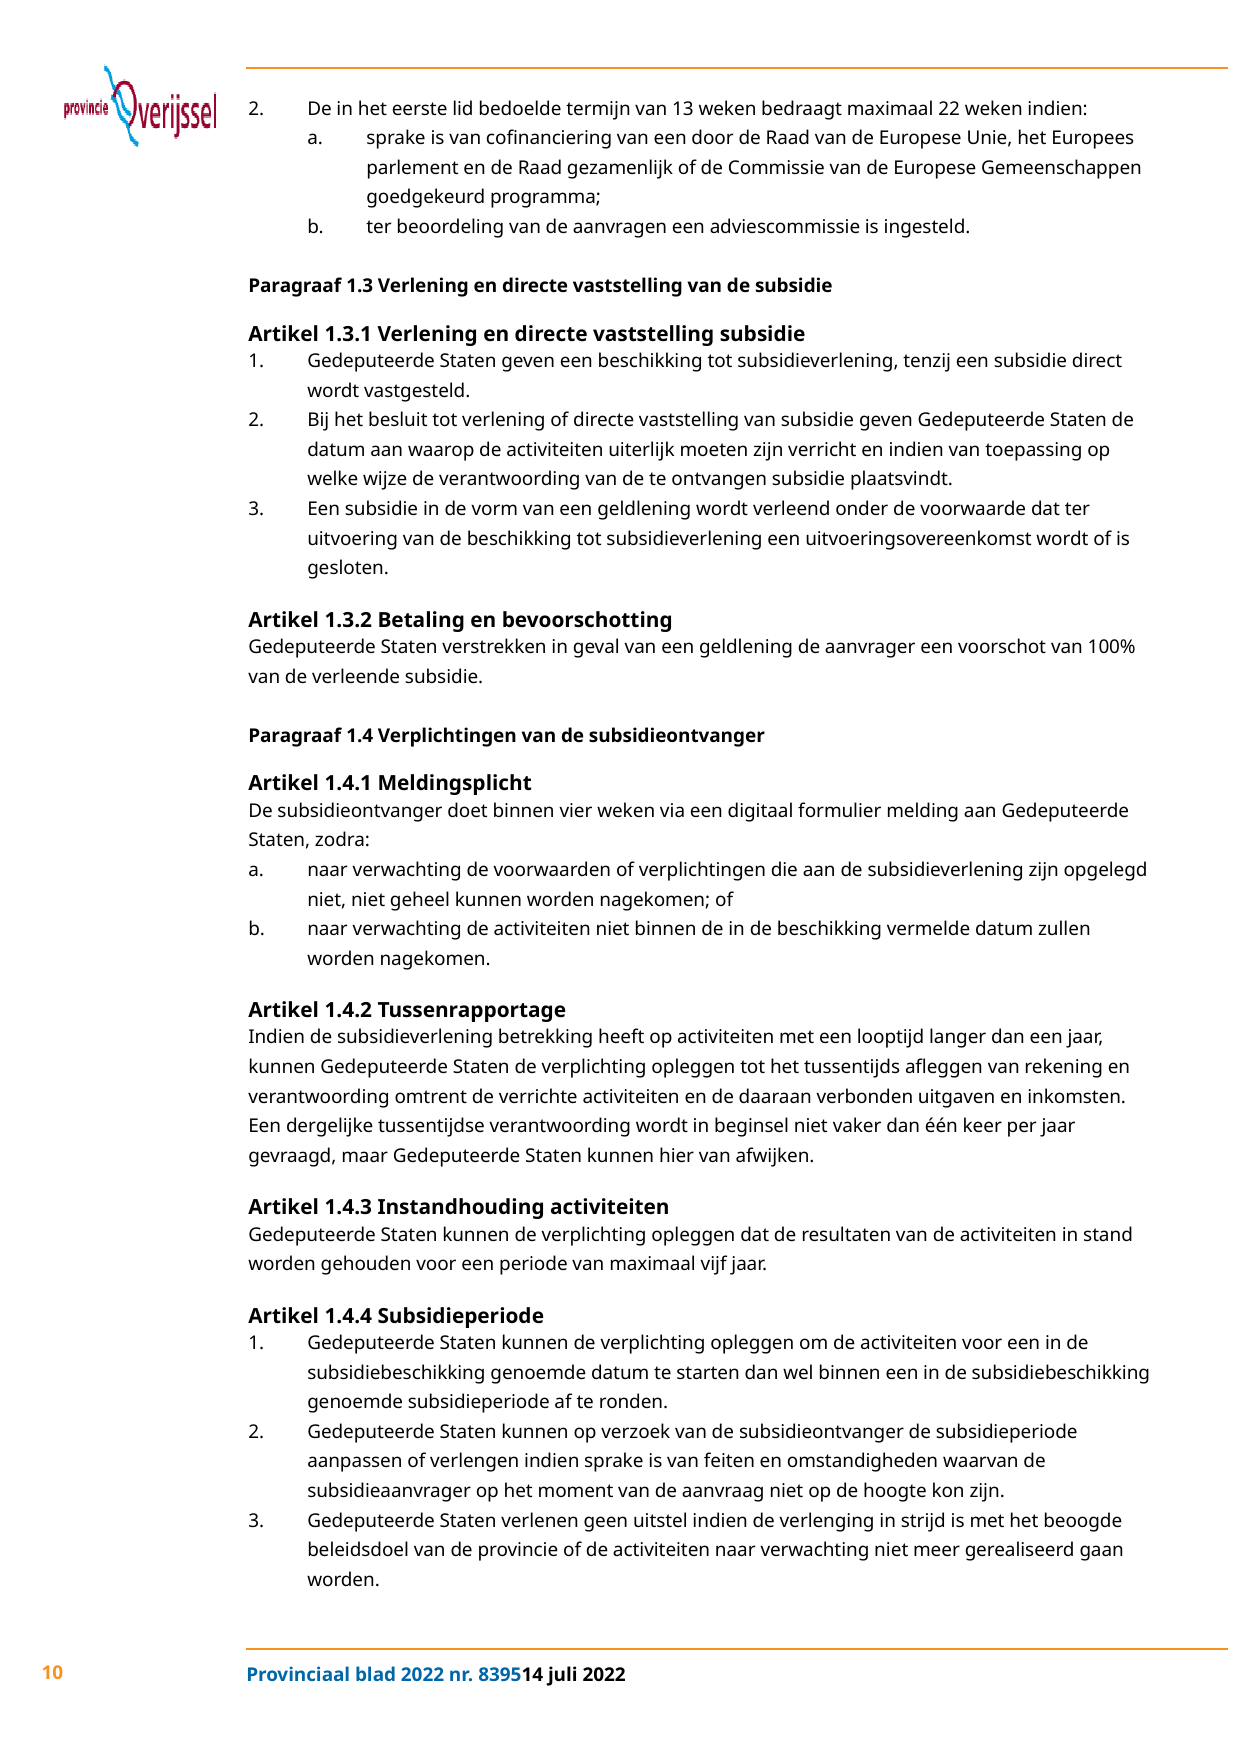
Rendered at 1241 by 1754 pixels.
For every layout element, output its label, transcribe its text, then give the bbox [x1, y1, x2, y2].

list Gedeputeerde Staten verlenen geen uitstel indien de verlenging in strijd is met het beoogde beleidsdoel van de provincie of de activiteiten naar verwachting niet meer gerealiseerd gaan worden. [248, 1507, 1152, 1592]
text Indien de subsidieverlening betrekking heeft op activiteiten met een looptijd langer dan een jaar, kunnen Gedeputeerde Staten de verplichting opleggen tot het tussentijds afleggen van rekening en verantwoording omtrent de verrichte activiteiten en de daaraan verbonden uitgaven en inkomsten. Een dergelijke tussentijdse verantwoording wordt in beginsel niet vaker dan één keer per jaar gevraagd, maar Gedeputeerde Staten kunnen hier van afwijken. [248, 1024, 1152, 1168]
text Paragraaf 1.4 Verplichtingen van de subsidieontvanger [248, 722, 1152, 748]
list Bij het besluit tot verlening of directe vaststelling van subsidie geven Gedeputeerde Staten de datum aan waarop de activiteiten uiterlijk moeten zijn verricht en indien van toepassing op welke wijze de verantwoording van de te ontvangen subsidie plaatsvindt. [248, 406, 1152, 491]
text Paragraaf 1.3 Verlening en directe vaststelling van de subsidie [248, 272, 1152, 298]
picture [41, 47, 231, 172]
text Gedeputeerde Staten kunnen de verplichting opleggen dat de resultaten van de activiteiten in stand worden gehouden voor een periode van maximaal vijf jaar. [248, 1221, 1152, 1276]
text Artikel 1.4.3 Instandhouding activiteiten [248, 1192, 1152, 1221]
list Gedeputeerde Staten geven een beschikking tot subsidieverlening, tenzij een subsidie direct wordt vastgesteld. [248, 347, 1152, 403]
list Gedeputeerde Staten kunnen de verplichting opleggen om de activiteiten voor een in de subsidiebeschikking genoemde datum te starten dan wel binnen een in de subsidiebeschikking genoemde subsidieperiode af te ronden. [248, 1329, 1152, 1414]
text Artikel 1.3.1 Verlening en directe vaststelling subsidie [248, 319, 1152, 347]
list Een subsidie in de vorm van een geldlening wordt verleend onder de voorwaarde dat ter uitvoering van de beschikking tot subsidieverlening een uitvoeringsovereenkomst wordt of is gesloten. [248, 495, 1152, 580]
list sprake is van cofinanciering van een door de Raad van de Europese Unie, het Europees parlement en de Raad gezamenlijk of de Commissie van de Europese Gemeenschappen goedgekeurd programma; [307, 124, 1152, 209]
list Gedeputeerde Staten kunnen op verzoek van de subsidieontvanger de subsidieperiode aanpassen of verlengen indien sprake is van feiten en omstandigheden waarvan de subsidieaanvrager op het moment van de aanvraag niet op de hoogte kon zijn. [248, 1418, 1152, 1503]
list naar verwachting de voorwaarden of verplichtingen die aan de subsidieverlening zijn opgelegd niet, niet geheel kunnen worden nagekomen; of [248, 856, 1152, 911]
text Artikel 1.3.2 Betaling en bevoorschotting [248, 605, 1152, 633]
text Artikel 1.4.1 Meldingsplicht [248, 768, 1152, 797]
text Artikel 1.4.4 Subsidieperiode [248, 1301, 1152, 1329]
text Artikel 1.4.2 Tussenrapportage [248, 995, 1152, 1024]
list ter beoordeling van de aanvragen een adviescommissie is ingesteld. [307, 213, 1152, 239]
text Gedeputeerde Staten verstrekken in geval van een geldlening de aanvrager een voorschot van 100% van de verleende subsidie. [248, 633, 1152, 688]
text De subsidieontvanger doet binnen vier weken via een digitaal formulier melding aan Gedeputeerde Staten, zodra: [248, 797, 1152, 852]
list De in het eerste lid bedoelde termijn van 13 weken bedraagt maximaal 22 weken indien: [248, 95, 1152, 121]
list naar verwachting de activiteiten niet binnen de in de beschikking vermelde datum zullen worden nagekomen. [248, 915, 1152, 971]
